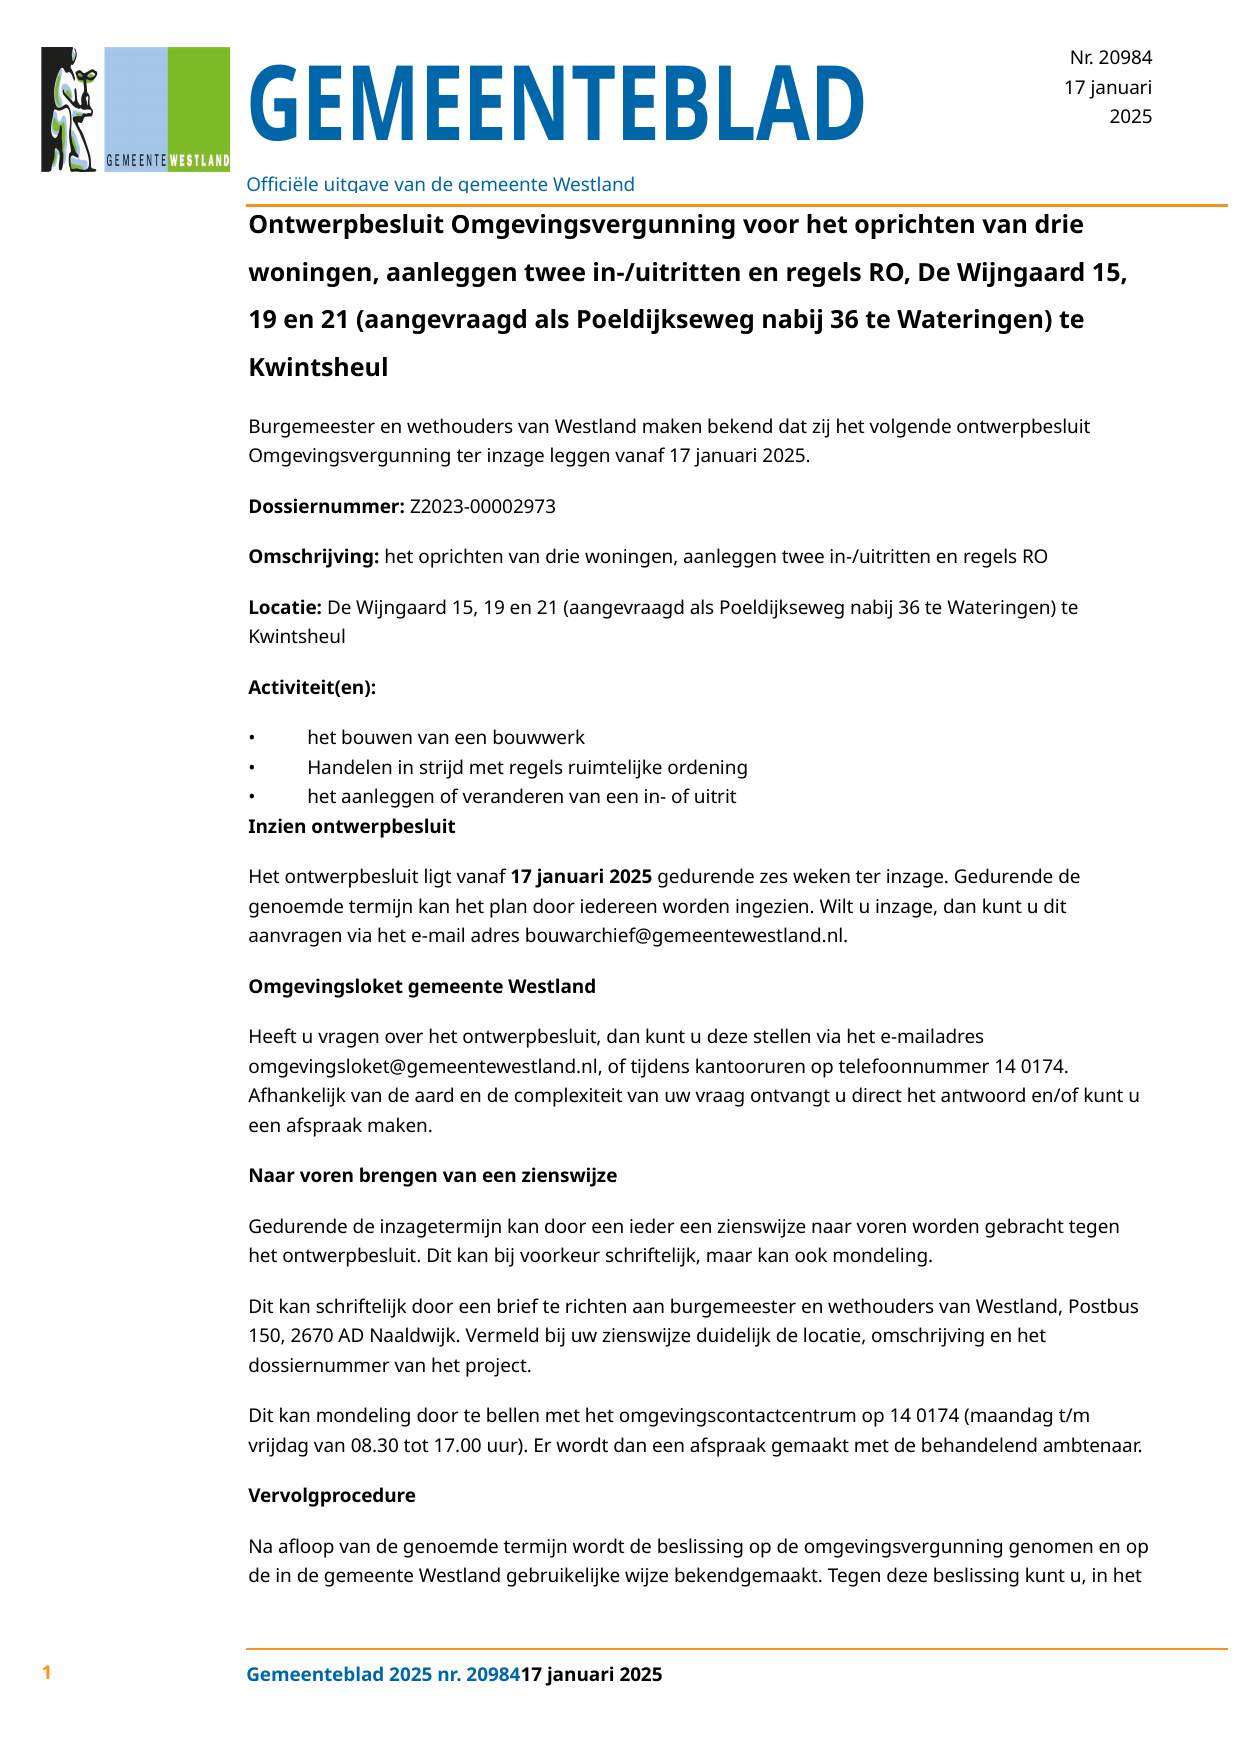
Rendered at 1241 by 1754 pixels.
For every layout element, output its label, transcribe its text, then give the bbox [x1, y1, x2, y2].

text Vervolgprocedure [248, 1483, 1152, 1508]
text Activiteit(en): [248, 674, 1152, 700]
text Het ontwerpbesluit ligt vanaf 17 januari 2025 gedurende zes weken ter inzage. Gedurende de genoemde termijn kan het plan door iedereen worden ingezien. Wilt u inzage, dan kunt u dit aanvragen via het e-mail adres bouwarchief@gemeentewestland.nl. [248, 863, 1152, 948]
text Dit kan schriftelijk door een brief te richten aan burgemeester en wethouders van Westland, Postbus 150, 2670 AD Naaldwijk. Vermeld bij uw zienswijze duidelijk de locatie, omschrijving en het dossiernummer van het project. [248, 1293, 1152, 1378]
list het bouwen van een bouwwerk [248, 724, 1152, 750]
text Omschrijving: het oprichten van drie woningen, aanleggen twee in-/uitritten en regels RO [248, 543, 1152, 569]
text Heeft u vragen over het ontwerpbesluit, dan kunt u deze stellen via het e-mailadres omgevingsloket@gemeentewestland.nl, of tijdens kantooruren op telefoonnummer 14 0174. Afhankelijk van de aard en de complexiteit van uw vraag ontvangt u direct het antwoord en/of kunt u een afspraak maken. [248, 1023, 1152, 1138]
text Naar voren brengen van een zienswijze [248, 1163, 1152, 1188]
text Locatie: De Wijngaard 15, 19 en 21 (aangevraagd als Poeldijkseweg nabij 36 te Wateringen) te Kwintsheul [248, 594, 1152, 649]
text Dit kan mondeling door te bellen met het omgevingscontactcentrum op 14 0174 (maandag t/m vrijdag van 08.30 tot 17.00 uur). Er wordt dan een afspraak gemaakt met de behandelend ambtenaar. [248, 1403, 1152, 1458]
text Omgevingsloket gemeente Westland [248, 973, 1152, 999]
text Na afloop van de genoemde termijn wordt de beslissing op de omgevingsvergunning genomen en op de in de gemeente Westland gebruikelijke wijze bekendgemaakt. Tegen deze beslissing kunt u, in het [248, 1533, 1152, 1588]
text Ontwerpbesluit Omgevingsvergunning voor het oprichten van drie woningen, aanleggen twee in-/uitritten en regels RO, De Wijngaard 15, 19 en 21 (aangevraagd als Poeldijkseweg nabij 36 te Wateringen) te Kwintsheul [248, 207, 1152, 384]
text Inzien ontwerpbesluit [248, 813, 1152, 839]
list Handelen in strijd met regels ruimtelijke ordening [248, 754, 1152, 780]
text Burgemeester en wethouders van Westland maken bekend dat zij het volgende ontwerpbesluit Omgevingsvergunning ter inzage leggen vanaf 17 januari 2025. [248, 413, 1152, 468]
picture [41, 47, 231, 172]
list het aanleggen of veranderen van een in- of uitrit [248, 783, 1152, 809]
text Gedurende de inzagetermijn kan door een ieder een zienswijze naar voren worden gebracht tegen het ontwerpbesluit. Dit kan bij voorkeur schriftelijk, maar kan ook mondeling. [248, 1213, 1152, 1268]
text Dossiernummer: Z2023-00002973 [248, 493, 1152, 519]
